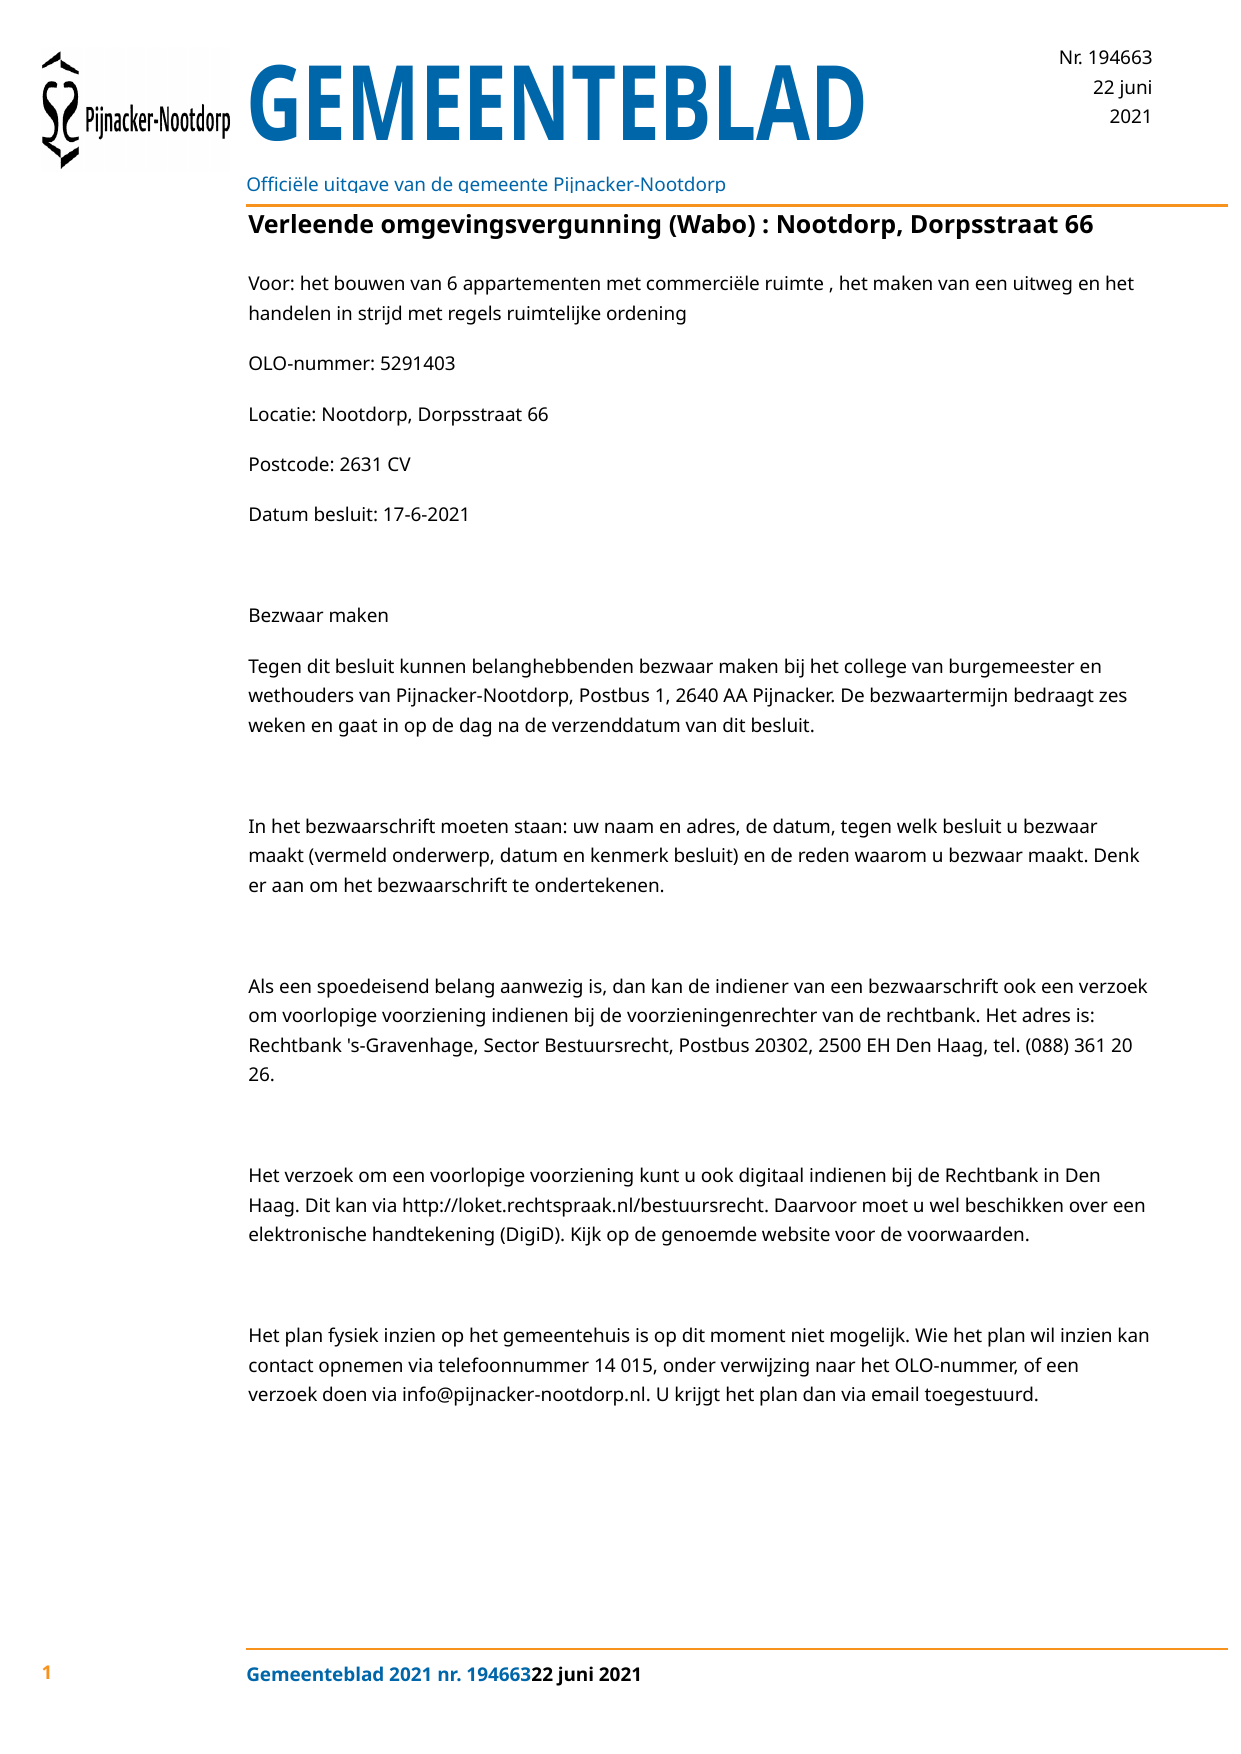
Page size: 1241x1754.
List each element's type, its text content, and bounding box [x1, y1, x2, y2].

text Het plan fysiek inzien op het gemeentehuis is op dit moment niet mogelijk. Wie het plan wil inzien kan contact opnemen via telefoonnummer 14 015, onder verwijzing naar het OLO-nummer, of een verzoek doen via info@pijnacker-nootdorp.nl. U krijgt het plan dan via email toegestuurd. [248, 1322, 1152, 1407]
text Verleende omgevingsvergunning (Wabo) : Nootdorp, Dorpsstraat 66 [248, 207, 1152, 241]
text Tegen dit besluit kunnen belanghebbenden bezwaar maken bij het college van burgemeester en wethouders van Pijnacker-Nootdorp, Postbus 1, 2640 AA Pijnacker. De bezwaartermijn bedraagt zes weken en gaat in op de dag na de verzenddatum van dit besluit. [248, 653, 1152, 738]
text Postcode: 2631 CV [248, 451, 1152, 477]
text Locatie: Nootdorp, Dorpsstraat 66 [248, 401, 1152, 426]
text Voor: het bouwen van 6 appartementen met commerciële ruimte , het maken van een uitweg en het handelen in strijd met regels ruimtelijke ordening [248, 270, 1152, 326]
text In het bezwaarschrift moeten staan: uw naam en adres, de datum, tegen welk besluit u bezwaar maakt (vermeld onderwerp, datum en kenmerk besluit) en de reden waarom u bezwaar maakt. Denk er aan om het bezwaarschrift te ondertekenen. [248, 813, 1152, 898]
text Bezwaar maken [248, 602, 1152, 628]
text Als een spoedeisend belang aanwezig is, dan kan de indiener van een bezwaarschrift ook een verzoek om voorlopige voorziening indienen bij de voorzieningenrechter van de rechtbank. Het adres is: Rechtbank 's-Gravenhage, Sector Bestuursrecht, Postbus 20302, 2500 EH Den Haag, tel. (088) 361 20 26. [248, 973, 1152, 1087]
text Datum besluit: 17-6-2021 [248, 502, 1152, 527]
text Het verzoek om een voorlopige voorziening kunt u ook digitaal indienen bij de Rechtbank in Den Haag. Dit kan via http://loket.rechtspraak.nl/bestuursrecht. Daarvoor moet u wel beschikken over een elektronische handtekening (DigiD). Kijk op de genoemde website voor de voorwaarden. [248, 1162, 1152, 1247]
text OLO-nummer: 5291403 [248, 350, 1152, 376]
picture [41, 47, 231, 172]
